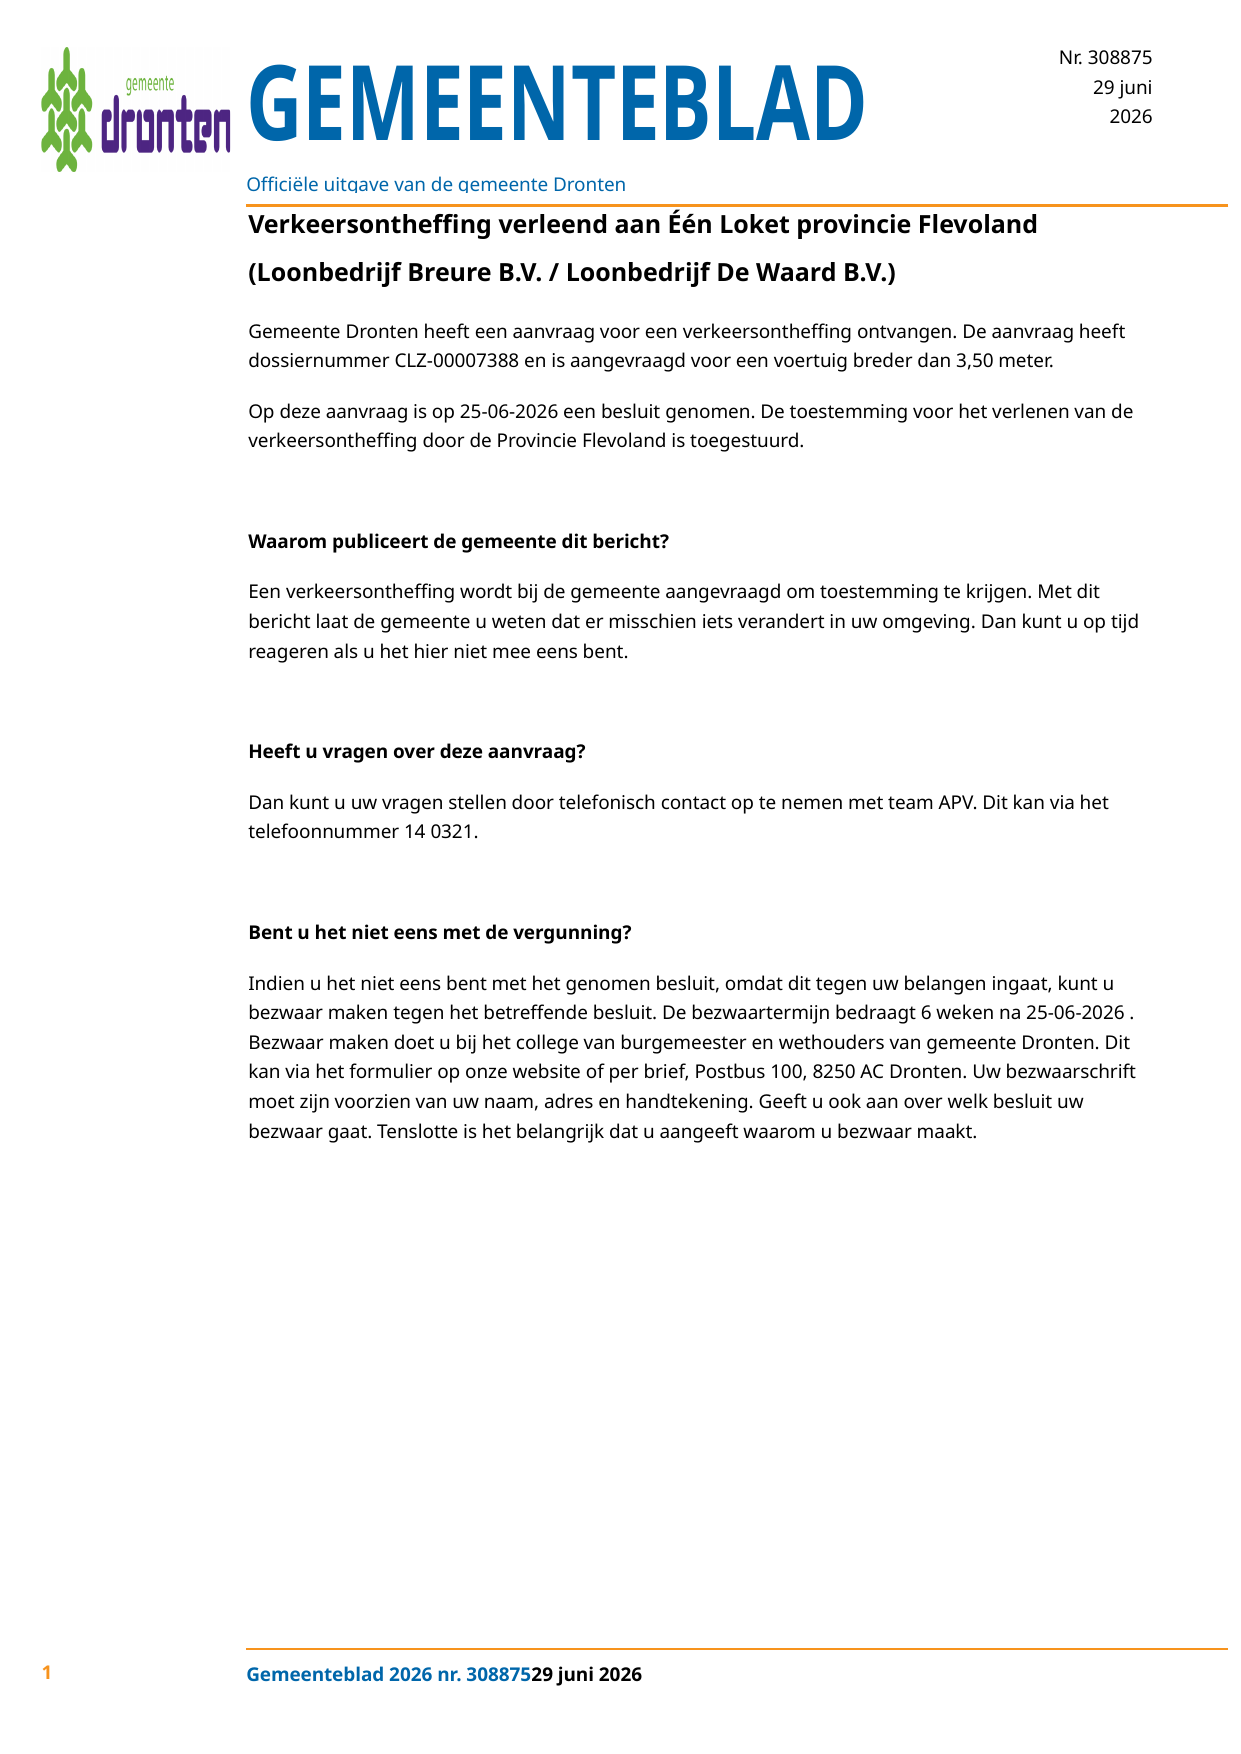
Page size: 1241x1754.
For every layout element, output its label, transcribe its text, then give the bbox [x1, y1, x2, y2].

text Waarom publiceert de gemeente dit bericht? [248, 528, 1152, 554]
text Heeft u vragen over deze aanvraag? [248, 739, 1152, 764]
text Bent u het niet eens met de vergunning? [248, 919, 1152, 945]
text Verkeersontheffing verleend aan Één Loket provincie Flevoland (Loonbedrijf Breure B.V. / Loonbedrijf De Waard B.V.) [248, 207, 1152, 288]
text Dan kunt u uw vragen stellen door telefonisch contact op te nemen met team APV. Dit kan via het telefoonnummer 14 0321. [248, 789, 1152, 844]
picture [41, 47, 231, 172]
text Gemeente Dronten heeft een aanvraag voor een verkeersontheffing ontvangen. De aanvraag heeft dossiernummer CLZ-00007388 en is aangevraagd voor een voertuig breder dan 3,50 meter. [248, 318, 1152, 373]
text Een verkeersontheffing wordt bij de gemeente aangevraagd om toestemming te krijgen. Met dit bericht laat de gemeente u weten dat er misschien iets verandert in uw omgeving. Dan kunt u op tijd reageren als u het hier niet mee eens bent. [248, 579, 1152, 664]
text Indien u het niet eens bent met het genomen besluit, omdat dit tegen uw belangen ingaat, kunt u bezwaar maken tegen het betreffende besluit. De bezwaartermijn bedraagt 6 weken na 25-06-2026 . Bezwaar maken doet u bij het college van burgemeester en wethouders van gemeente Dronten. Dit kan via het formulier op onze website of per brief, Postbus 100, 8250 AC Dronten. Uw bezwaarschrift moet zijn voorzien van uw naam, adres en handtekening. Geeft u ook aan over welk besluit uw bezwaar gaat. Tenslotte is het belangrijk dat u aangeeft waarom u bezwaar maakt. [248, 970, 1152, 1144]
text Op deze aanvraag is op 25-06-2026 een besluit genomen. De toestemming voor het verlenen van de verkeersontheffing door de Provincie Flevoland is toegestuurd. [248, 398, 1152, 453]
